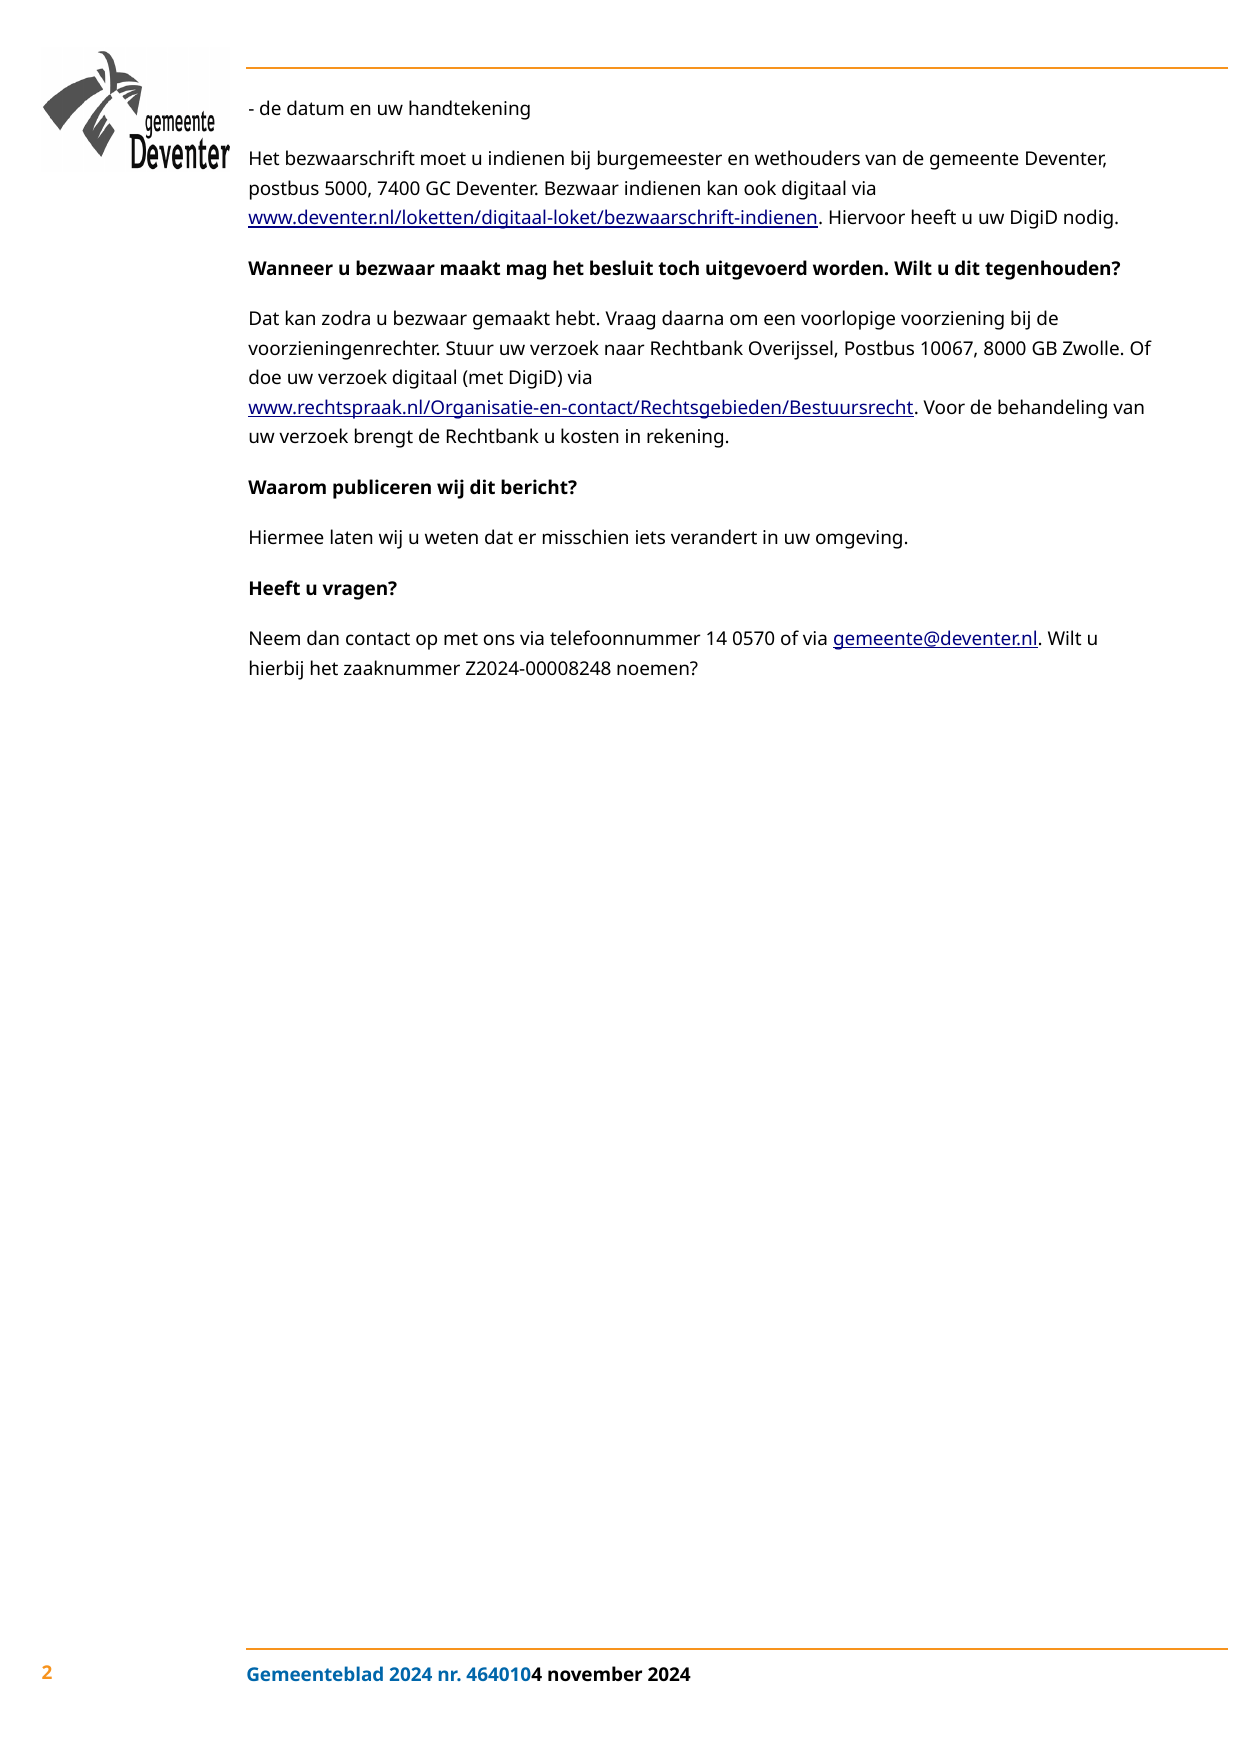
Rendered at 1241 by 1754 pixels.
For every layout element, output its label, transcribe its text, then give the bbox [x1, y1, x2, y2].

text Dat kan zodra u bezwaar gemaakt hebt. Vraag daarna om een voorlopige voorziening bij de voorzieningenrechter. Stuur uw verzoek naar Rechtbank Overijssel, Postbus 10067, 8000 GB Zwolle. Of doe uw verzoek digitaal (met DigiD) via www.rechtspraak.nl/Organisatie-en-contact/Rechtsgebieden/Bestuursrecht. Voor de behandeling van uw verzoek brengt de Rechtbank u kosten in rekening. [248, 305, 1152, 449]
text Hiermee laten wij u weten dat er misschien iets verandert in uw omgeving. [248, 524, 1152, 550]
text - de datum en uw handtekening [248, 95, 1152, 121]
text Het bezwaarschrift moet u indienen bij burgemeester en wethouders van de gemeente Deventer, postbus 5000, 7400 GC Deventer. Bezwaar indienen kan ook digitaal via www.deventer.nl/loketten/digitaal-loket/bezwaarschrift-indienen. Hiervoor heeft u uw DigiD nodig. [248, 145, 1152, 230]
picture [41, 47, 231, 172]
text Heeft u vragen? [248, 575, 1152, 601]
text Waarom publiceren wij dit bericht? [248, 474, 1152, 500]
text Wanneer u bezwaar maakt mag het besluit toch uitgevoerd worden. Wilt u dit tegenhouden? [248, 255, 1152, 281]
text Neem dan contact op met ons via telefoonnummer 14 0570 of via gemeente@deventer.nl. Wilt u hierbij het zaaknummer Z2024-00008248 noemen? [248, 625, 1152, 681]
